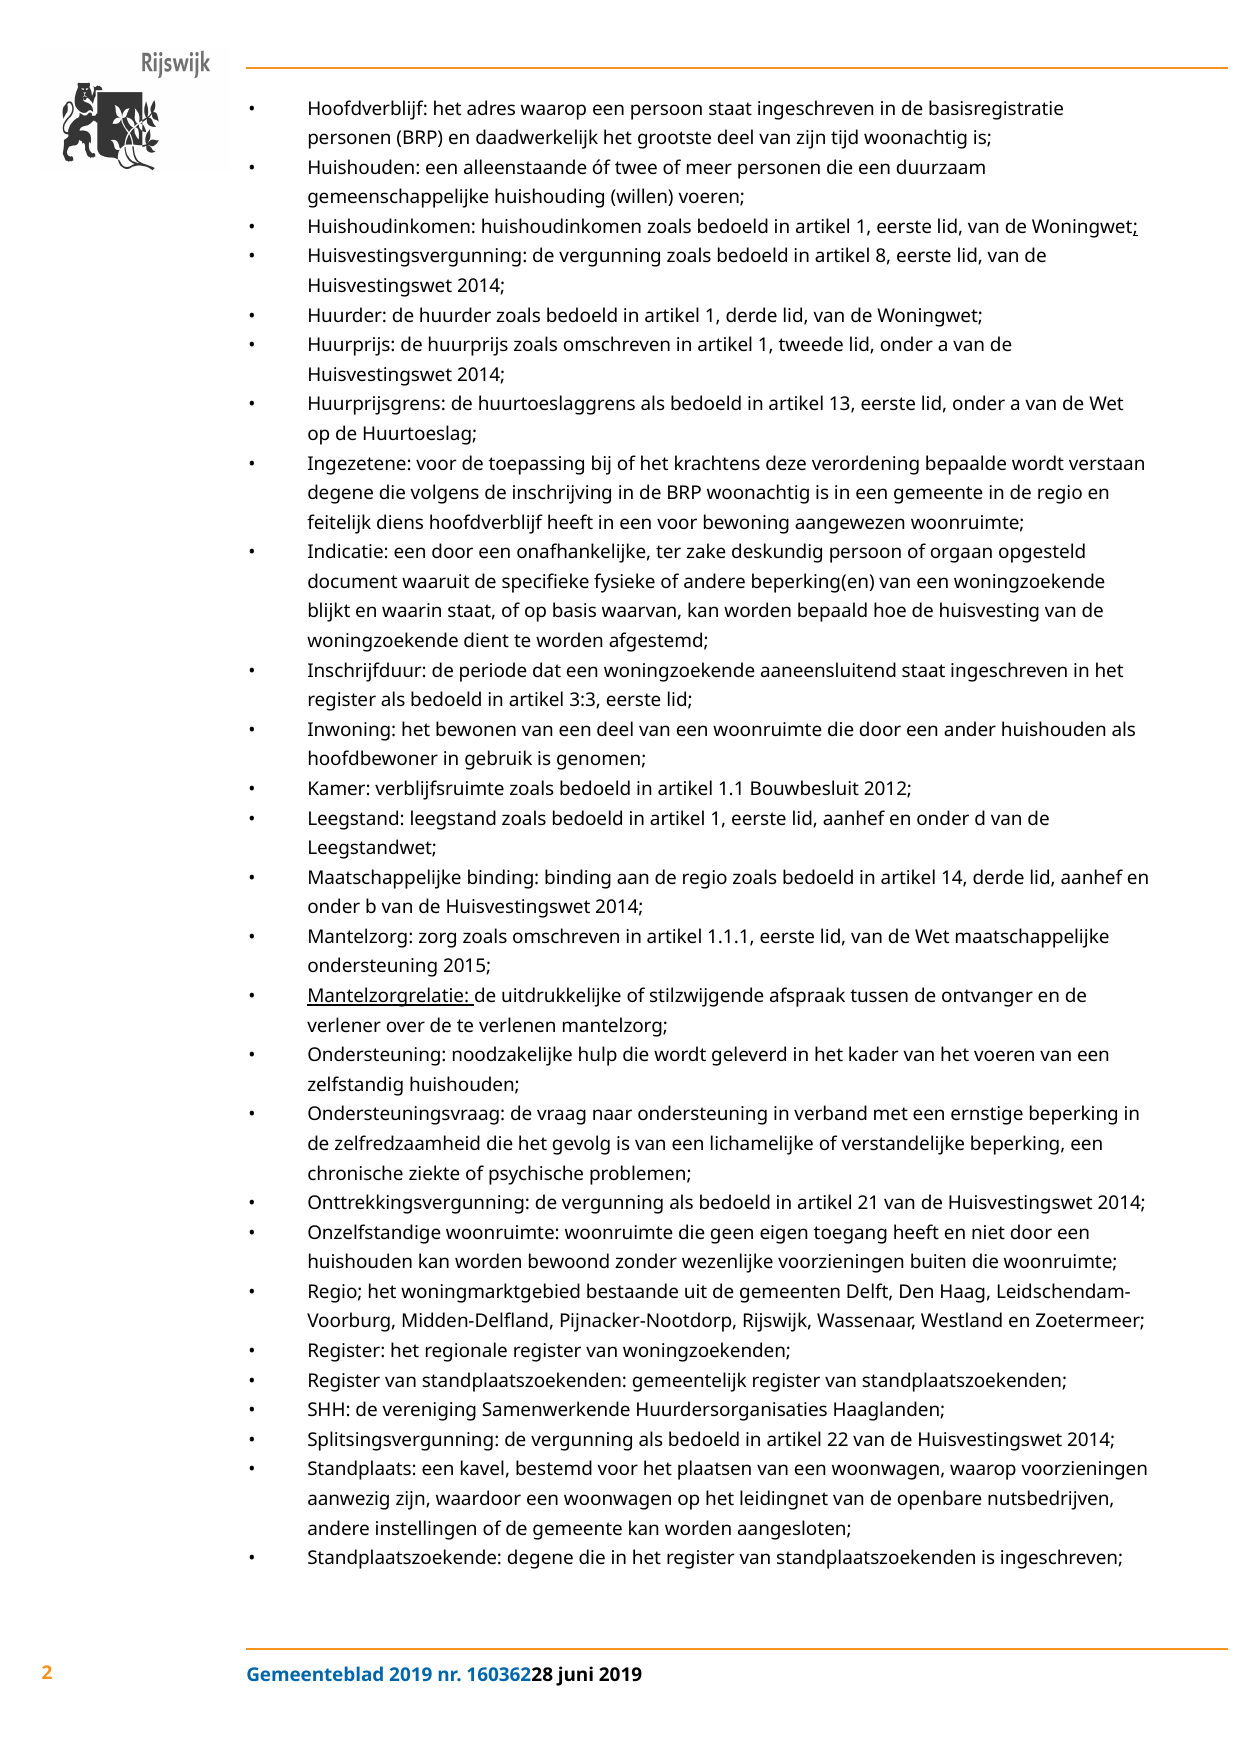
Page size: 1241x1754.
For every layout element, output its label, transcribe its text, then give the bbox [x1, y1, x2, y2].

list Standplaatszoekende: degene die in het register van standplaatszoekenden is ingeschreven; [248, 1544, 1152, 1570]
list Regio; het woningmarktgebied bestaande uit de gemeenten Delft, Den Haag, Leidschendam-Voorburg, Midden-Delfland, Pijnacker-Nootdorp, Rijswijk, Wassenaar, Westland en Zoetermeer; [248, 1278, 1152, 1333]
list Huishoudinkomen: huishoudinkomen zoals bedoeld in artikel 1, eerste lid, van de Woningwet; [248, 213, 1152, 239]
list Ingezetene: voor de toepassing bij of het krachtens deze verordening bepaalde wordt verstaan degene die volgens de inschrijving in de BRP woonachtig is in een gemeente in de regio en feitelijk diens hoofdverblijf heeft in een voor bewoning aangewezen woonruimte; [248, 450, 1152, 535]
list Huisvestingsvergunning: de vergunning zoals bedoeld in artikel 8, eerste lid, van de Huisvestingswet 2014; [248, 243, 1152, 298]
list Maatschappelijke binding: binding aan de regio zoals bedoeld in artikel 14, derde lid, aanhef en onder b van de Huisvestingswet 2014; [248, 864, 1152, 919]
list Register van standplaatszoekenden: gemeentelijk register van standplaatszoekenden; [248, 1367, 1152, 1393]
list Kamer: verblijfsruimte zoals bedoeld in artikel 1.1 Bouwbesluit 2012; [248, 775, 1152, 801]
list Onzelfstandige woonruimte: woonruimte die geen eigen toegang heeft en niet door een huishouden kan worden bewoond zonder wezenlijke voorzieningen buiten die woonruimte; [248, 1219, 1152, 1274]
list Ondersteuningsvraag: de vraag naar ondersteuning in verband met een ernstige beperking in de zelfredzaamheid die het gevolg is van een lichamelijke of verstandelijke beperking, een chronische ziekte of psychische problemen; [248, 1101, 1152, 1186]
list Hoofdverblijf: het adres waarop een persoon staat ingeschreven in de basisregistratie personen (BRP) en daadwerkelijk het grootste deel van zijn tijd woonachtig is; [248, 95, 1152, 150]
list Huurprijsgrens: de huurtoeslaggrens als bedoeld in artikel 13, eerste lid, onder a van de Wet op de Huurtoeslag; [248, 391, 1152, 446]
list Standplaats: een kavel, bestemd voor het plaatsen van een woonwagen, waarop voorzieningen aanwezig zijn, waardoor een woonwagen op het leidingnet van de openbare nutsbedrijven, andere instellingen of de gemeente kan worden aangesloten; [248, 1456, 1152, 1541]
list Indicatie: een door een onafhankelijke, ter zake deskundig persoon of orgaan opgesteld document waaruit de specifieke fysieke of andere beperking(en) van een woningzoekende blijkt en waarin staat, of op basis waarvan, kan worden bepaald hoe de huisvesting van de woningzoekende dient te worden afgestemd; [248, 538, 1152, 653]
list Huishouden: een alleenstaande óf twee of meer personen die een duurzaam gemeenschappelijke huishouding (willen) voeren; [248, 154, 1152, 209]
list Mantelzorgrelatie: de uitdrukkelijke of stilzwijgende afspraak tussen de ontvanger en de verlener over de te verlenen mantelzorg; [248, 982, 1152, 1038]
list Splitsingsvergunning: de vergunning als bedoeld in artikel 22 van de Huisvestingswet 2014; [248, 1426, 1152, 1452]
list Mantelzorg: zorg zoals omschreven in artikel 1.1.1, eerste lid, van de Wet maatschappelijke ondersteuning 2015; [248, 923, 1152, 978]
picture [41, 47, 231, 172]
list SHH: de vereniging Samenwerkende Huurdersorganisaties Haaglanden; [248, 1396, 1152, 1422]
list Leegstand: leegstand zoals bedoeld in artikel 1, eerste lid, aanhef en onder d van de Leegstandwet; [248, 805, 1152, 860]
list Onttrekkingsvergunning: de vergunning als bedoeld in artikel 21 van de Huisvestingswet 2014; [248, 1189, 1152, 1215]
list Huurprijs: de huurprijs zoals omschreven in artikel 1, tweede lid, onder a van de Huisvestingswet 2014; [248, 331, 1152, 387]
list Ondersteuning: noodzakelijke hulp die wordt geleverd in het kader van het voeren van een zelfstandig huishouden; [248, 1041, 1152, 1097]
list Inschrijfduur: de periode dat een woningzoekende aaneensluitend staat ingeschreven in het register als bedoeld in artikel 3:3, eerste lid; [248, 657, 1152, 712]
list Huurder: de huurder zoals bedoeld in artikel 1, derde lid, van de Woningwet; [248, 302, 1152, 328]
list Register: het regionale register van woningzoekenden; [248, 1337, 1152, 1363]
list Inwoning: het bewonen van een deel van een woonruimte die door een ander huishouden als hoofdbewoner in gebruik is genomen; [248, 716, 1152, 771]
